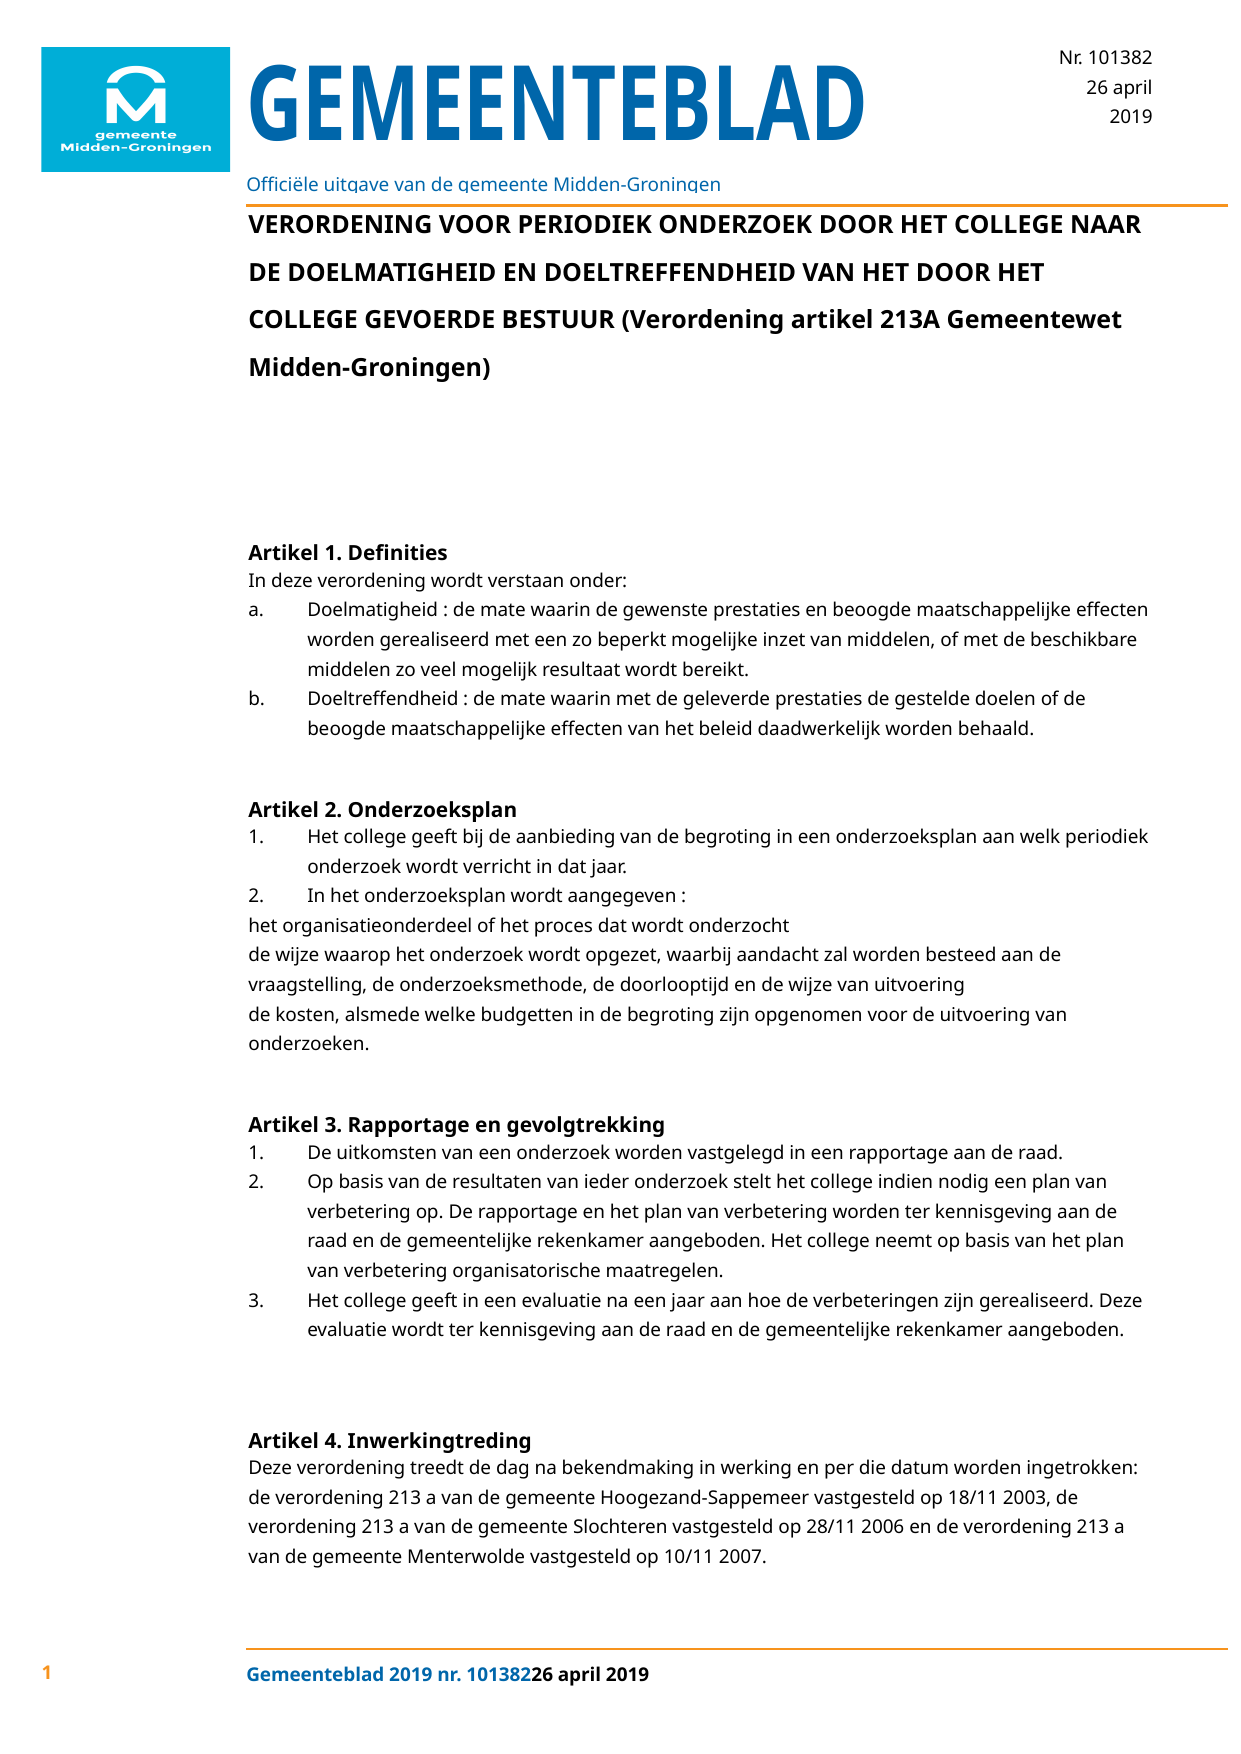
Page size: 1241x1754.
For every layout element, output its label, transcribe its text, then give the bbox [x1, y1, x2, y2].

text In deze verordening wordt verstaan onder: [248, 567, 1152, 593]
text Artikel 3. Rapportage en gevolgtrekking [248, 1110, 1152, 1139]
list Het college geeft in een evaluatie na een jaar aan hoe de verbeteringen zijn gerealiseerd. Deze evaluatie wordt ter kennisgeving aan de raad en de gemeentelijke rekenkamer aangeboden. [248, 1287, 1152, 1342]
text VERORDENING VOOR PERIODIEK ONDERZOEK DOOR HET COLLEGE NAAR DE DOELMATIGHEID EN DOELTREFFENDHEID VAN HET DOOR HET COLLEGE GEVOERDE BESTUUR (Verordening artikel 213A Gemeentewet Midden-Groningen) [248, 207, 1152, 384]
picture [107, 89, 165, 122]
text Artikel 2. Onderzoeksplan [248, 795, 1152, 823]
text de wijze waarop het onderzoek wordt opgezet, waarbij aandacht zal worden besteed aan de vraagstelling, de onderzoeksmethode, de doorlooptijd en de wijze van uitvoering [248, 942, 1152, 997]
text de kosten, alsmede welke budgetten in de begroting zijn opgenomen voor de uitvoering van onderzoeken. [248, 1001, 1152, 1056]
text Artikel 1. Definities [248, 538, 1152, 567]
list In het onderzoeksplan wordt aangegeven : [248, 882, 1152, 908]
list Doeltreffendheid : de mate waarin met de geleverde prestaties de gestelde doelen of de beoogde maatschappelijke effecten van het beleid daadwerkelijk worden behaald. [248, 685, 1152, 741]
list Op basis van de resultaten van ieder onderzoek stelt het college indien nodig een plan van verbetering op. De rapportage en het plan van verbetering worden ter kennisgeving aan de raad en de gemeentelijke rekenkamer aangeboden. Het college neemt op basis van het plan van verbetering organisatorische maatregelen. [248, 1168, 1152, 1283]
list De uitkomsten van een onderzoek worden vastgelegd in een rapportage aan de raad. [248, 1139, 1152, 1164]
picture [184, 146, 190, 153]
list Doelmatigheid : de mate waarin de gewenste prestaties en beoogde maatschappelijke effecten worden gerealiseerd met een zo beperkt mogelijke inzet van middelen, of met de beschikbare middelen zo veel mogelijk resultaat wordt bereikt. [248, 597, 1152, 681]
text Deze verordening treedt de dag na bekendmaking in werking en per die datum worden ingetrokken: de verordening 213 a van de gemeente Hoogezand-Sappemeer vastgesteld op 18/11 2003, de verordening 213 a van de gemeente Slochteren vastgesteld op 28/11 2006 en de verordening 213 a van de gemeente Menterwolde vastgesteld op 10/11 2007. [248, 1454, 1152, 1569]
text het organisatieonderdeel of het proces dat wordt onderzocht [248, 912, 1152, 938]
text Artikel 4. Inwerkingtreding [248, 1426, 1152, 1454]
picture [108, 66, 164, 82]
list Het college geeft bij de aanbieding van de begroting in een onderzoeksplan aan welk periodiek onderzoek wordt verricht in dat jaar. [248, 823, 1152, 879]
